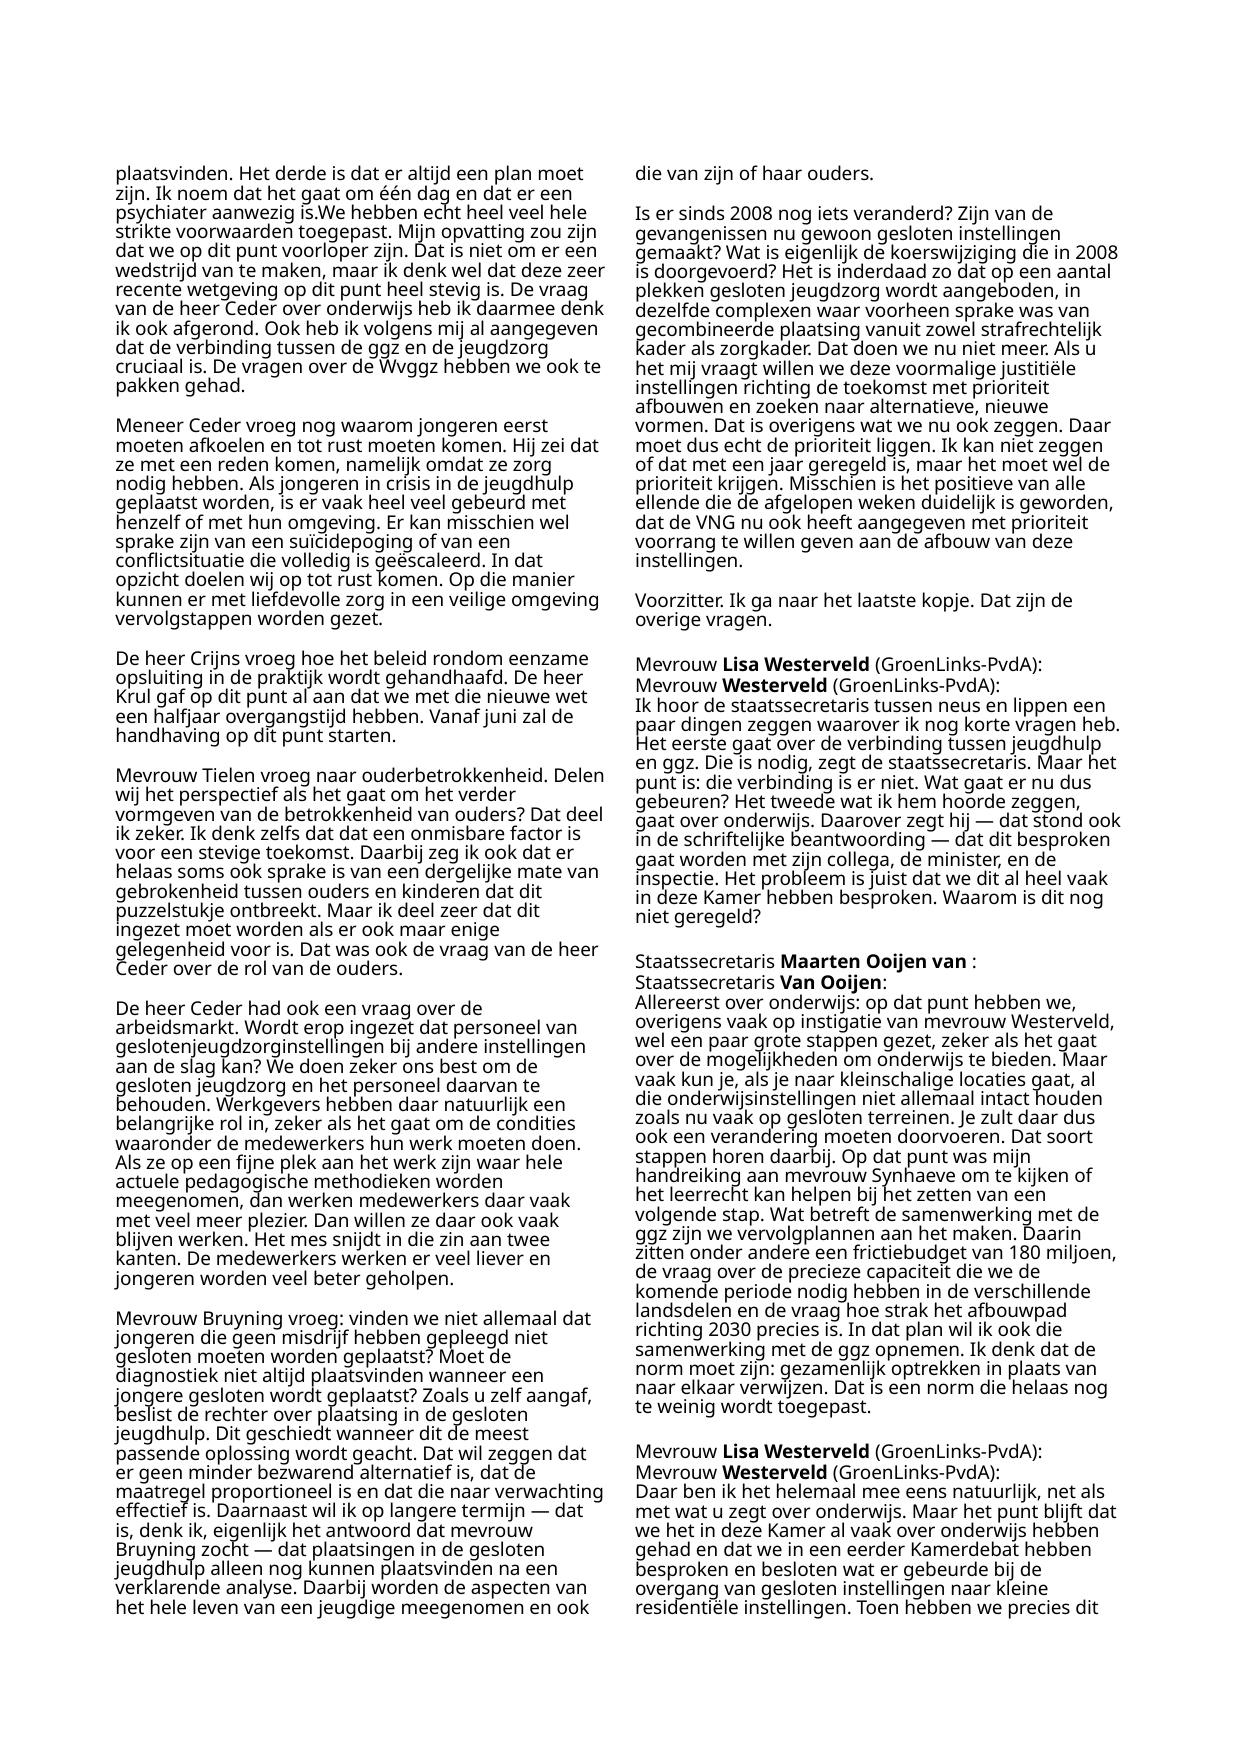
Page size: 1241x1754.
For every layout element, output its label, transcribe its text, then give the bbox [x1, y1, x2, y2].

text Staatssecretaris Van Ooijen: [635, 974, 1125, 994]
text Mevrouw Lisa Westerveld (GroenLinks-PvdA): [635, 1438, 1125, 1464]
text Is er sinds 2008 nog iets veranderd? Zijn van de gevangenissen nu gewoon gesloten instellingen gemaakt? Wat is eigenlijk de koerswijziging die in 2008 is doorgevoerd? Het is inderdaad zo dat op een aantal plekken gesloten jeugdzorg wordt aangeboden, in dezelfde complexen waar voorheen sprake was van gecombineerde plaatsing vanuit zowel strafrechtelijk kader als zorgkader. Dat doen we nu niet meer. Als u het mij vraagt willen we deze voormalige justitiële instellingen richting de toekomst met prioriteit afbouwen en zoeken naar alternatieve, nieuwe vormen. Dat is overigens wat we nu ook zeggen. Daar moet dus echt de prioriteit liggen. Ik kan niet zeggen of dat met een jaar geregeld is, maar het moet wel de prioriteit krijgen. Misschien is het positieve van alle ellende die de afgelopen weken duidelijk is geworden, dat de VNG nu ook heeft aangegeven met prioriteit voorrang te willen geven aan de afbouw van deze instellingen. [635, 205, 1125, 571]
text De heer Crijns vroeg hoe het beleid rondom eenzame opsluiting in de praktijk wordt gehandhaafd. De heer Krul gaf op dit punt al aan dat we met die nieuwe wet een halfjaar overgangstijd hebben. Vanaf juni zal de handhaving op dit punt starten. [115, 650, 605, 746]
text Mevrouw Lisa Westerveld (GroenLinks-PvdA): [635, 652, 1125, 677]
text Mevrouw Tielen vroeg naar ouderbetrokkenheid. Delen wij het perspectief als het gaat om het verder vormgeven van de betrokkenheid van ouders? Dat deel ik zeker. Ik denk zelfs dat dat een onmisbare factor is voor een stevige toekomst. Daarbij zeg ik ook dat er helaas soms ook sprake is van een dergelijke mate van gebrokenheid tussen ouders en kinderen dat dit puzzelstukje ontbreekt. Maar ik deel zeer dat dit ingezet moet worden als er ook maar enige gelegenheid voor is. Dat was ook de vraag van de heer Ceder over de rol van de ouders. [115, 767, 605, 979]
text Voorzitter. Ik ga naar het laatste kopje. Dat zijn de overige vragen. [635, 592, 1125, 631]
text Ik hoor de staatssecretaris tussen neus en lippen een paar dingen zeggen waarover ik nog korte vragen heb. Het eerste gaat over de verbinding tussen jeugdhulp en ggz. Die is nodig, zegt de staatssecretaris. Maar het punt is: die verbinding is er niet. Wat gaat er nu dus gebeuren? Het tweede wat ik hem hoorde zeggen, gaat over onderwijs. Daarover zegt hij — dat stond ook in de schriftelijke beantwoording — dat dit besproken gaat worden met zijn collega, de minister, en de inspectie. Het probleem is juist dat we dit al heel vaak in deze Kamer hebben besproken. Waarom is dit nog niet geregeld? [635, 697, 1125, 928]
text Daar ben ik het helemaal mee eens natuurlijk, net als met wat u zegt over onderwijs. Maar het punt blijft dat we het in deze Kamer al vaak over onderwijs hebben gehad en dat we in een eerder Kamerdebat hebben besproken en besloten wat er gebeurde bij de overgang van gesloten instellingen naar kleine residentiële instellingen. Toen hebben we precies dit [635, 1483, 1125, 1618]
text De heer Ceder had ook een vraag over de arbeidsmarkt. Wordt erop ingezet dat personeel van geslotenjeugdzorginstellingen bij andere instellingen aan de slag kan? We doen zeker ons best om de gesloten jeugdzorg en het personeel daarvan te behouden. Werkgevers hebben daar natuurlijk een belangrijke rol in, zeker als het gaat om de condities waaronder de medewerkers hun werk moeten doen. Als ze op een fijne plek aan het werk zijn waar hele actuele pedagogische methodieken worden meegenomen, dan werken medewerkers daar vaak met veel meer plezier. Dan willen ze daar ook vaak blijven werken. Het mes snijdt in die zin aan twee kanten. De medewerkers werken er veel liever en jongeren worden veel beter geholpen. [115, 1000, 605, 1289]
text Meneer Ceder vroeg nog waarom jongeren eerst moeten afkoelen en tot rust moeten komen. Hij zei dat ze met een reden komen, namelijk omdat ze zorg nodig hebben. Als jongeren in crisis in de jeugdhulp geplaatst worden, is er vaak heel veel gebeurd met henzelf of met hun omgeving. Er kan misschien wel sprake zijn van een suïcidepoging of van een conflictsituatie die volledig is geëscaleerd. In dat opzicht doelen wij op tot rust komen. Op die manier kunnen er met liefdevolle zorg in een veilige omgeving vervolgstappen worden gezet. [115, 417, 605, 629]
text Mevrouw Westerveld (GroenLinks-PvdA): [635, 1464, 1125, 1483]
text die van zijn of haar ouders. [635, 165, 1125, 184]
text Allereerst over onderwijs: op dat punt hebben we, overigens vaak op instigatie van mevrouw Westerveld, wel een paar grote stappen gezet, zeker als het gaat over de mogelijkheden om onderwijs te bieden. Maar vaak kun je, als je naar kleinschalige locaties gaat, al die onderwijsinstellingen niet allemaal intact houden zoals nu vaak op gesloten terreinen. Je zult daar dus ook een verandering moeten doorvoeren. Dat soort stappen horen daarbij. Op dat punt was mijn handreiking aan mevrouw Synhaeve om te kijken of het leerrecht kan helpen bij het zetten van een volgende stap. Wat betreft de samenwerking met de ggz zijn we vervolgplannen aan het maken. Daarin zitten onder andere een frictiebudget van 180 miljoen, de vraag over de precieze capaciteit die we de komende periode nodig hebben in de verschillende landsdelen en de vraag hoe strak het afbouwpad richting 2030 precies is. In dat plan wil ik ook die samenwerking met de ggz opnemen. Ik denk dat de norm moet zijn: gezamenlijk optrekken in plaats van naar elkaar verwijzen. Dat is een norm die helaas nog te weinig wordt toegepast. [635, 994, 1125, 1418]
text plaatsvinden. Het derde is dat er altijd een plan moet zijn. Ik noem dat het gaat om één dag en dat er een psychiater aanwezig is.We hebben echt heel veel hele strikte voorwaarden toegepast. Mijn opvatting zou zijn dat we op dit punt voorloper zijn. Dat is niet om er een wedstrijd van te maken, maar ik denk wel dat deze zeer recente wetgeving op dit punt heel stevig is. De vraag van de heer Ceder over onderwijs heb ik daarmee denk ik ook afgerond. Ook heb ik volgens mij al aangegeven dat de verbinding tussen de ggz en de jeugdzorg cruciaal is. De vragen over de Wvggz hebben we ook te pakken gehad. [115, 165, 605, 397]
text Mevrouw Bruyning vroeg: vinden we niet allemaal dat jongeren die geen misdrijf hebben gepleegd niet gesloten moeten worden geplaatst? Moet de diagnostiek niet altijd plaatsvinden wanneer een jongere gesloten wordt geplaatst? Zoals u zelf aangaf, beslist de rechter over plaatsing in de gesloten jeugdhulp. Dit geschiedt wanneer dit de meest passende oplossing wordt geacht. Dat wil zeggen dat er geen minder bezwarend alternatief is, dat de maatregel proportioneel is en dat die naar verwachting effectief is. Daarnaast wil ik op langere termijn — dat is, denk ik, eigenlijk het antwoord dat mevrouw Bruyning zocht — dat plaatsingen in de gesloten jeugdhulp alleen nog kunnen plaatsvinden na een verklarende analyse. Daarbij worden de aspecten van het hele leven van een jeugdige meegenomen en ook [115, 1309, 605, 1618]
text Staatssecretaris Maarten Ooijen van : [635, 949, 1125, 974]
text Mevrouw Westerveld (GroenLinks-PvdA): [635, 677, 1125, 697]
